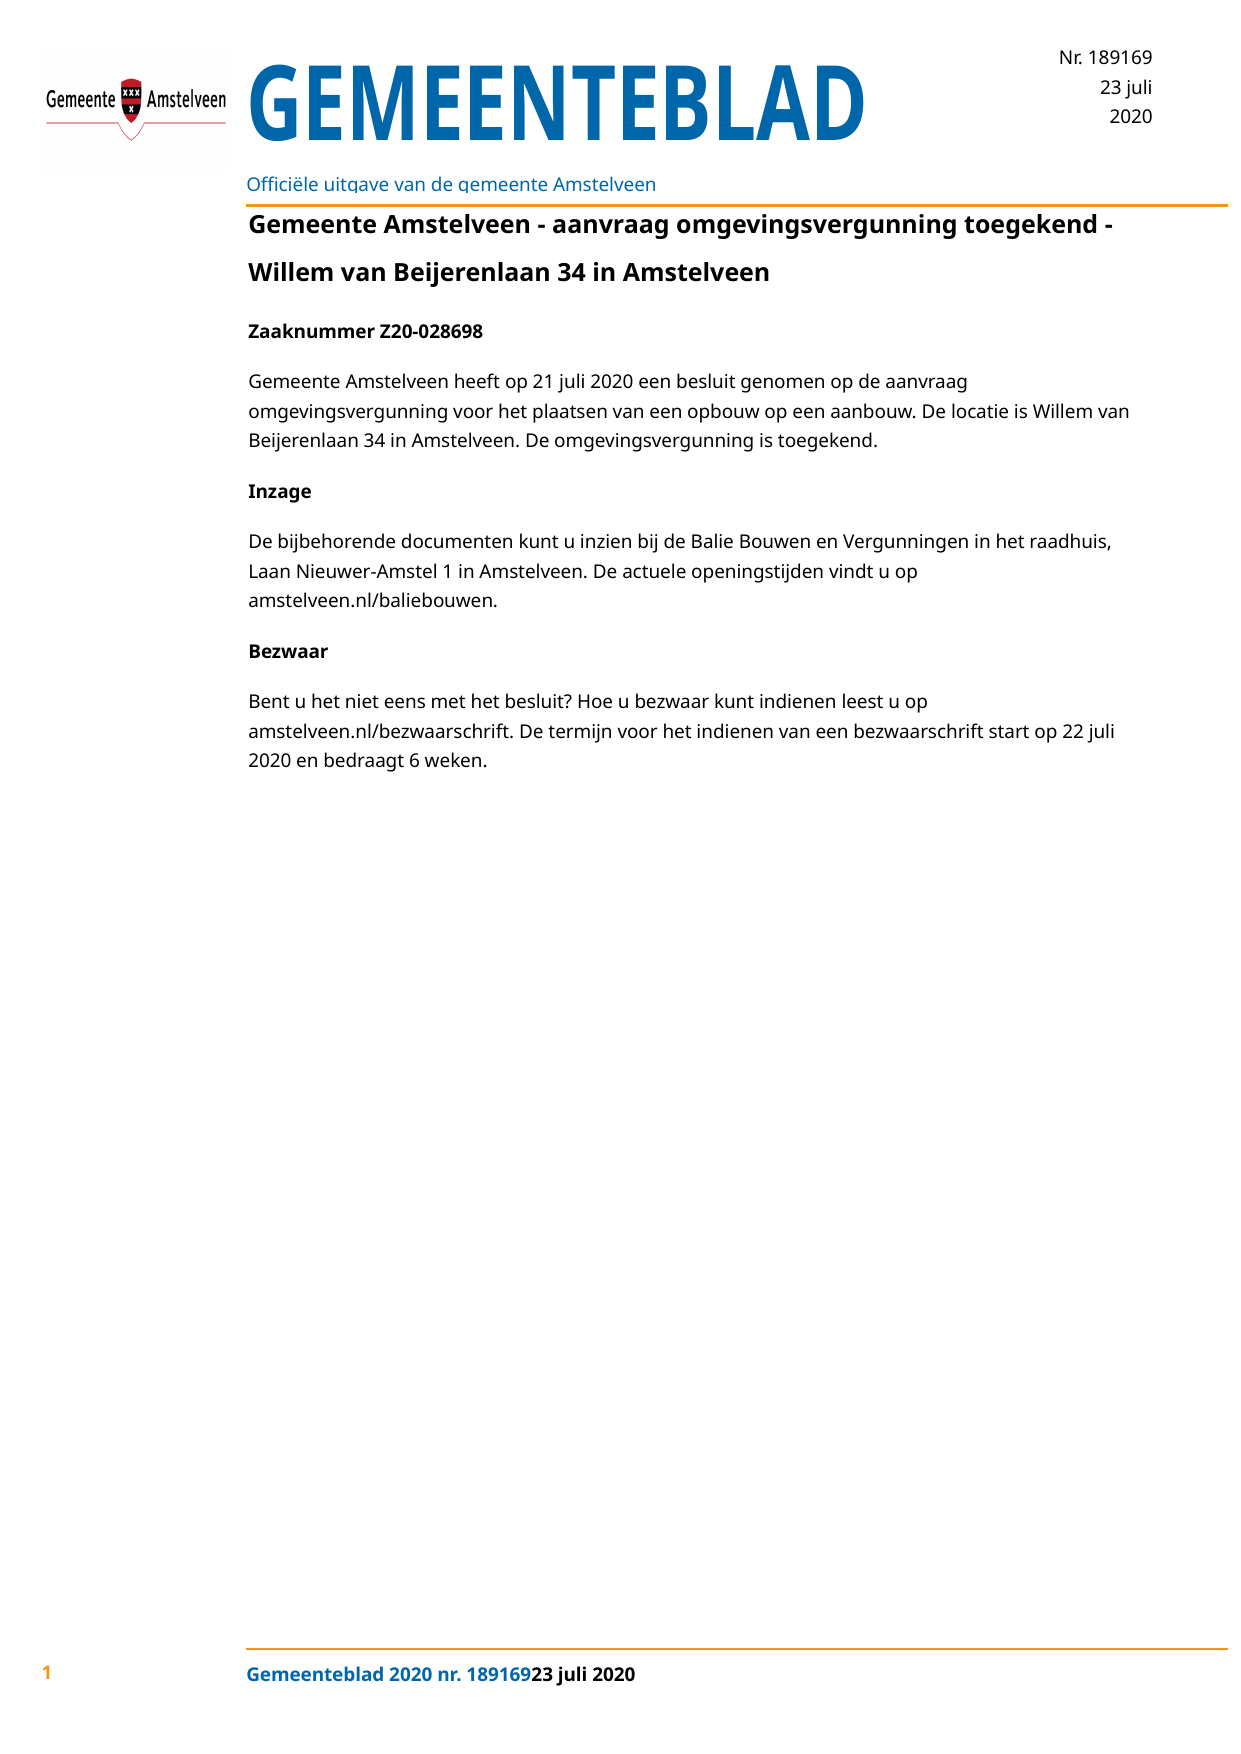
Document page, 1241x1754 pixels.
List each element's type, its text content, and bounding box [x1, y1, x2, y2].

picture [41, 47, 231, 172]
text Zaaknummer Z20-028698 [248, 318, 1152, 344]
text Bezwaar [248, 638, 1152, 664]
text Inzage [248, 478, 1152, 504]
text Gemeente Amstelveen heeft op 21 juli 2020 een besluit genomen op de aanvraag omgevingsvergunning voor het plaatsen van een opbouw op een aanbouw. De locatie is Willem van Beijerenlaan 34 in Amstelveen. De omgevingsvergunning is toegekend. [248, 368, 1152, 453]
text De bijbehorende documenten kunt u inzien bij de Balie Bouwen en Vergunningen in het raadhuis, Laan Nieuwer-Amstel 1 in Amstelveen. De actuele openingstijden vindt u op amstelveen.nl/baliebouwen. [248, 528, 1152, 613]
text Gemeente Amstelveen - aanvraag omgevingsvergunning toegekend - Willem van Beijerenlaan 34 in Amstelveen [248, 207, 1152, 288]
text Bent u het niet eens met het besluit? Hoe u bezwaar kunt indienen leest u op amstelveen.nl/bezwaarschrift. De termijn voor het indienen van een bezwaarschrift start op 22 juli 2020 en bedraagt 6 weken. [248, 688, 1152, 773]
